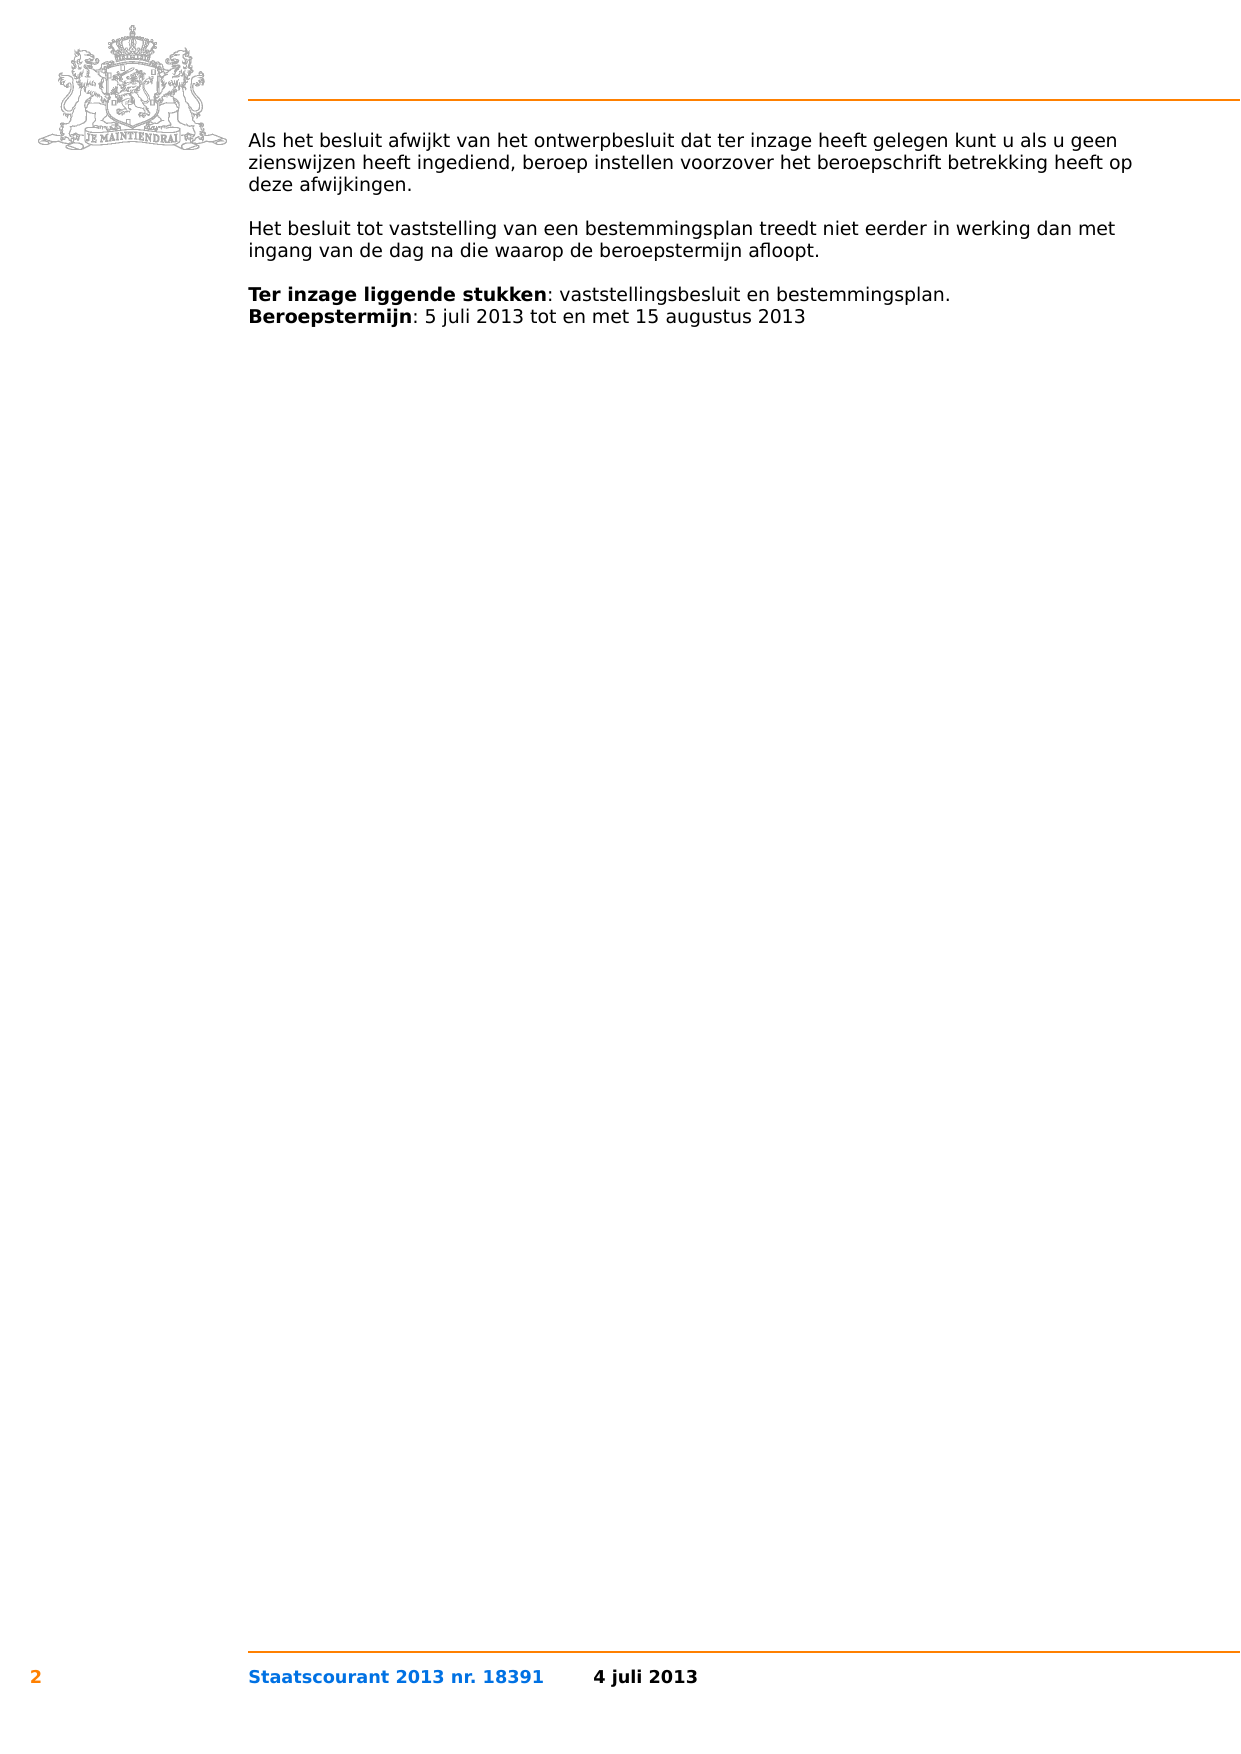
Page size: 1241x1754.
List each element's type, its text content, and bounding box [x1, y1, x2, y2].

picture [38, 25, 227, 150]
text Ter inzage liggende stukken: vaststellingsbesluit en bestemmingsplan. [248, 283, 1163, 306]
text Het besluit tot vaststelling van een bestemmingsplan treedt niet eerder in werking dan met ingang van de dag na die waarop de beroepstermijn afloopt. [248, 218, 1163, 262]
text Beroepstermijn: 5 juli 2013 tot en met 15 augustus 2013 [248, 306, 1163, 327]
text Als het besluit afwijkt van het ontwerpbesluit dat ter inzage heeft gelegen kunt u als u geen zienswijzen heeft ingediend, beroep instellen voorzover het beroepschrift betrekking heeft op deze afwijkingen. [248, 130, 1163, 196]
